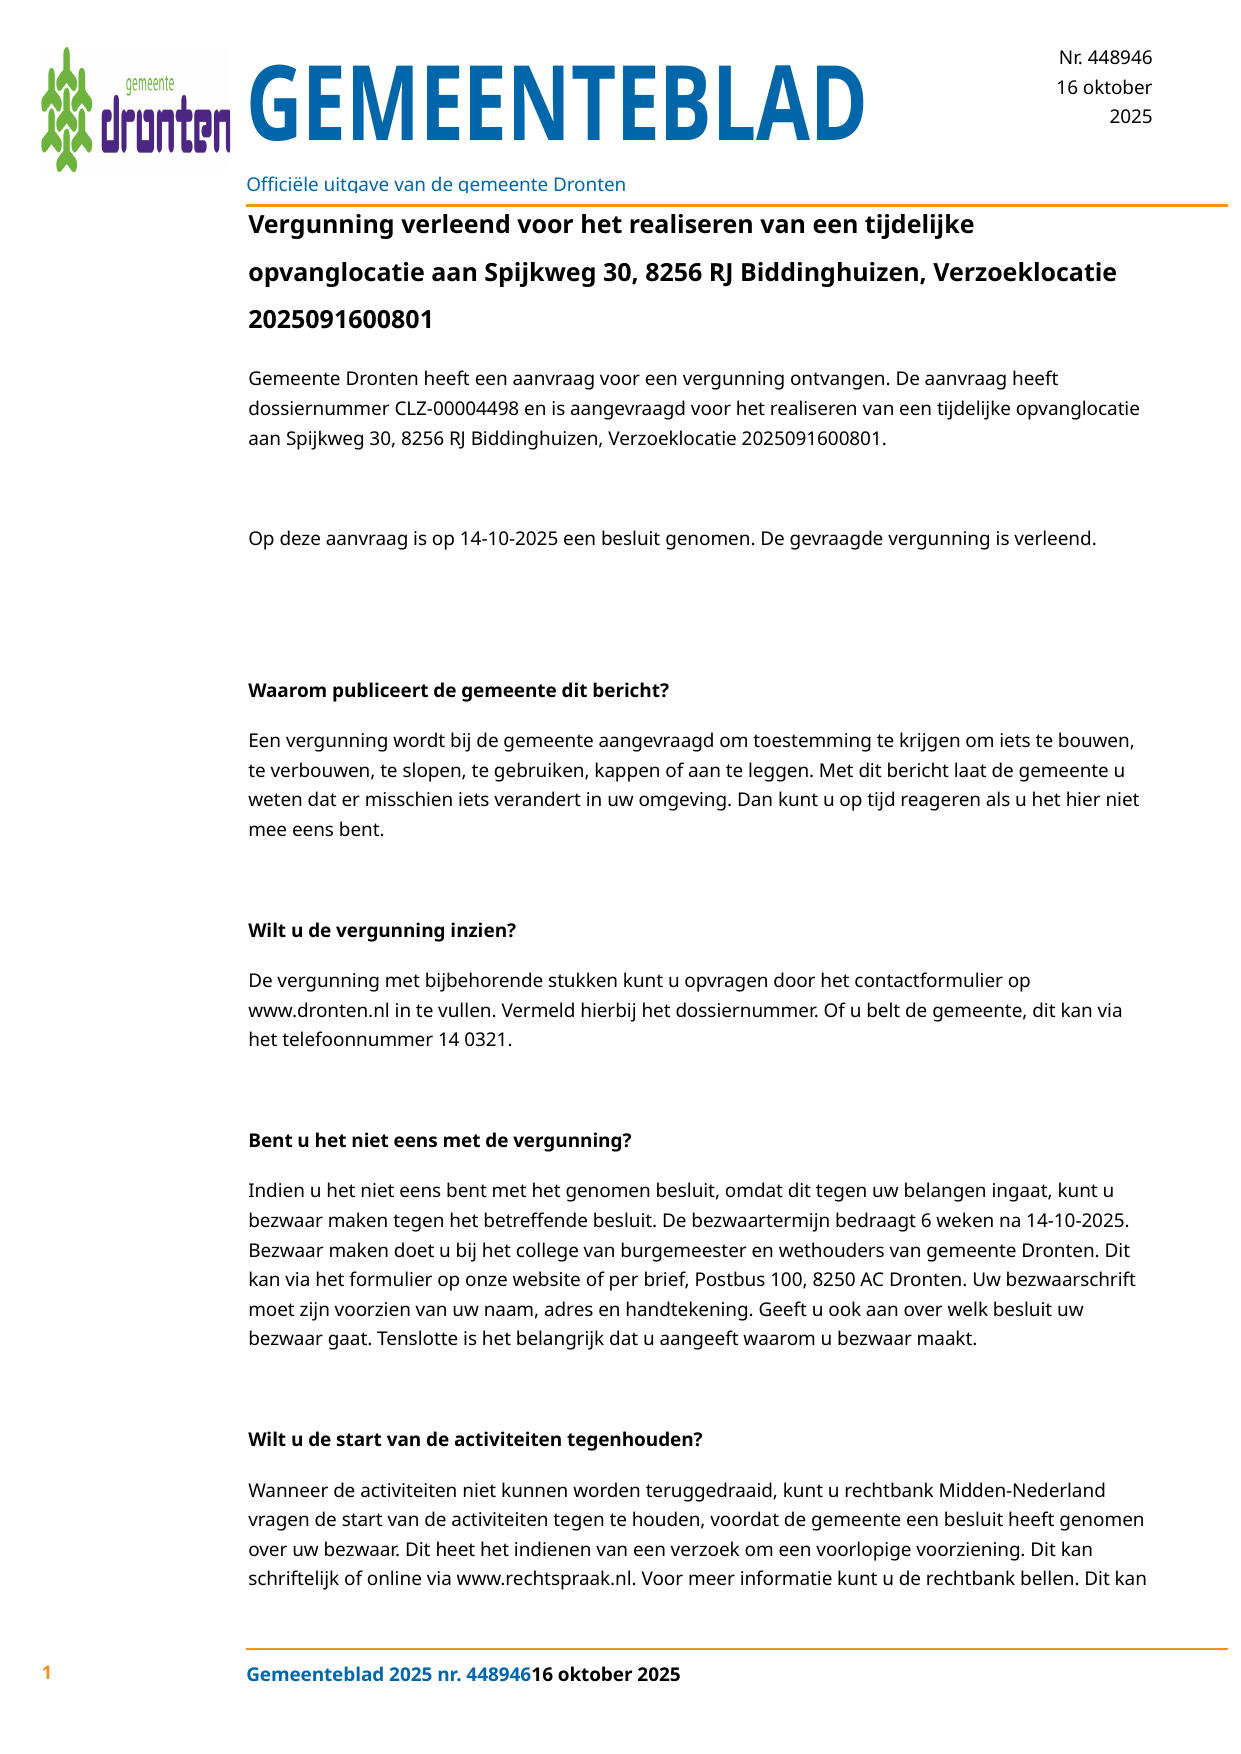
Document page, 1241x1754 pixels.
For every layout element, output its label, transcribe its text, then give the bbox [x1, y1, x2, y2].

text De vergunning met bijbehorende stukken kunt u opvragen door het contactformulier op www.dronten.nl in te vullen. Vermeld hierbij het dossiernummer. Of u belt de gemeente, dit kan via het telefoonnummer 14 0321. [248, 967, 1152, 1052]
text Wilt u de vergunning inzien? [248, 917, 1152, 942]
text Wanneer de activiteiten niet kunnen worden teruggedraaid, kunt u rechtbank Midden-Nederland vragen de start van de activiteiten tegen te houden, voordat de gemeente een besluit heeft genomen over uw bezwaar. Dit heet het indienen van een verzoek om een voorlopige voorziening. Dit kan schriftelijk of online via www.rechtspraak.nl. Voor meer informatie kunt u de rechtbank bellen. Dit kan [248, 1477, 1152, 1591]
text Indien u het niet eens bent met het genomen besluit, omdat dit tegen uw belangen ingaat, kunt u bezwaar maken tegen het betreffende besluit. De bezwaartermijn bedraagt 6 weken na 14-10-2025. Bezwaar maken doet u bij het college van burgemeester en wethouders van gemeente Dronten. Dit kan via het formulier op onze website of per brief, Postbus 100, 8250 AC Dronten. Uw bezwaarschrift moet zijn voorzien van uw naam, adres en handtekening. Geeft u ook aan over welk besluit uw bezwaar gaat. Tenslotte is het belangrijk dat u aangeeft waarom u bezwaar maakt. [248, 1178, 1152, 1351]
text Bent u het niet eens met de vergunning? [248, 1127, 1152, 1153]
text Waarom publiceert de gemeente dit bericht? [248, 677, 1152, 702]
text Wilt u de start van de activiteiten tegenhouden? [248, 1426, 1152, 1452]
picture [41, 47, 231, 172]
text Vergunning verleend voor het realiseren van een tijdelijke opvanglocatie aan Spijkweg 30, 8256 RJ Biddinghuizen, Verzoeklocatie 2025091600801 [248, 207, 1152, 336]
text Gemeente Dronten heeft een aanvraag voor een vergunning ontvangen. De aanvraag heeft dossiernummer CLZ-00004498 en is aangevraagd voor het realiseren van een tijdelijke opvanglocatie aan Spijkweg 30, 8256 RJ Biddinghuizen, Verzoeklocatie 2025091600801. [248, 366, 1152, 450]
text Een vergunning wordt bij de gemeente aangevraagd om toestemming te krijgen om iets te bouwen, te verbouwen, te slopen, te gebruiken, kappen of aan te leggen. Met dit bericht laat de gemeente u weten dat er misschien iets verandert in uw omgeving. Dan kunt u op tijd reageren als u het hier niet mee eens bent. [248, 727, 1152, 842]
text Op deze aanvraag is op 14-10-2025 een besluit genomen. De gevraagde vergunning is verleend. [248, 526, 1152, 551]
